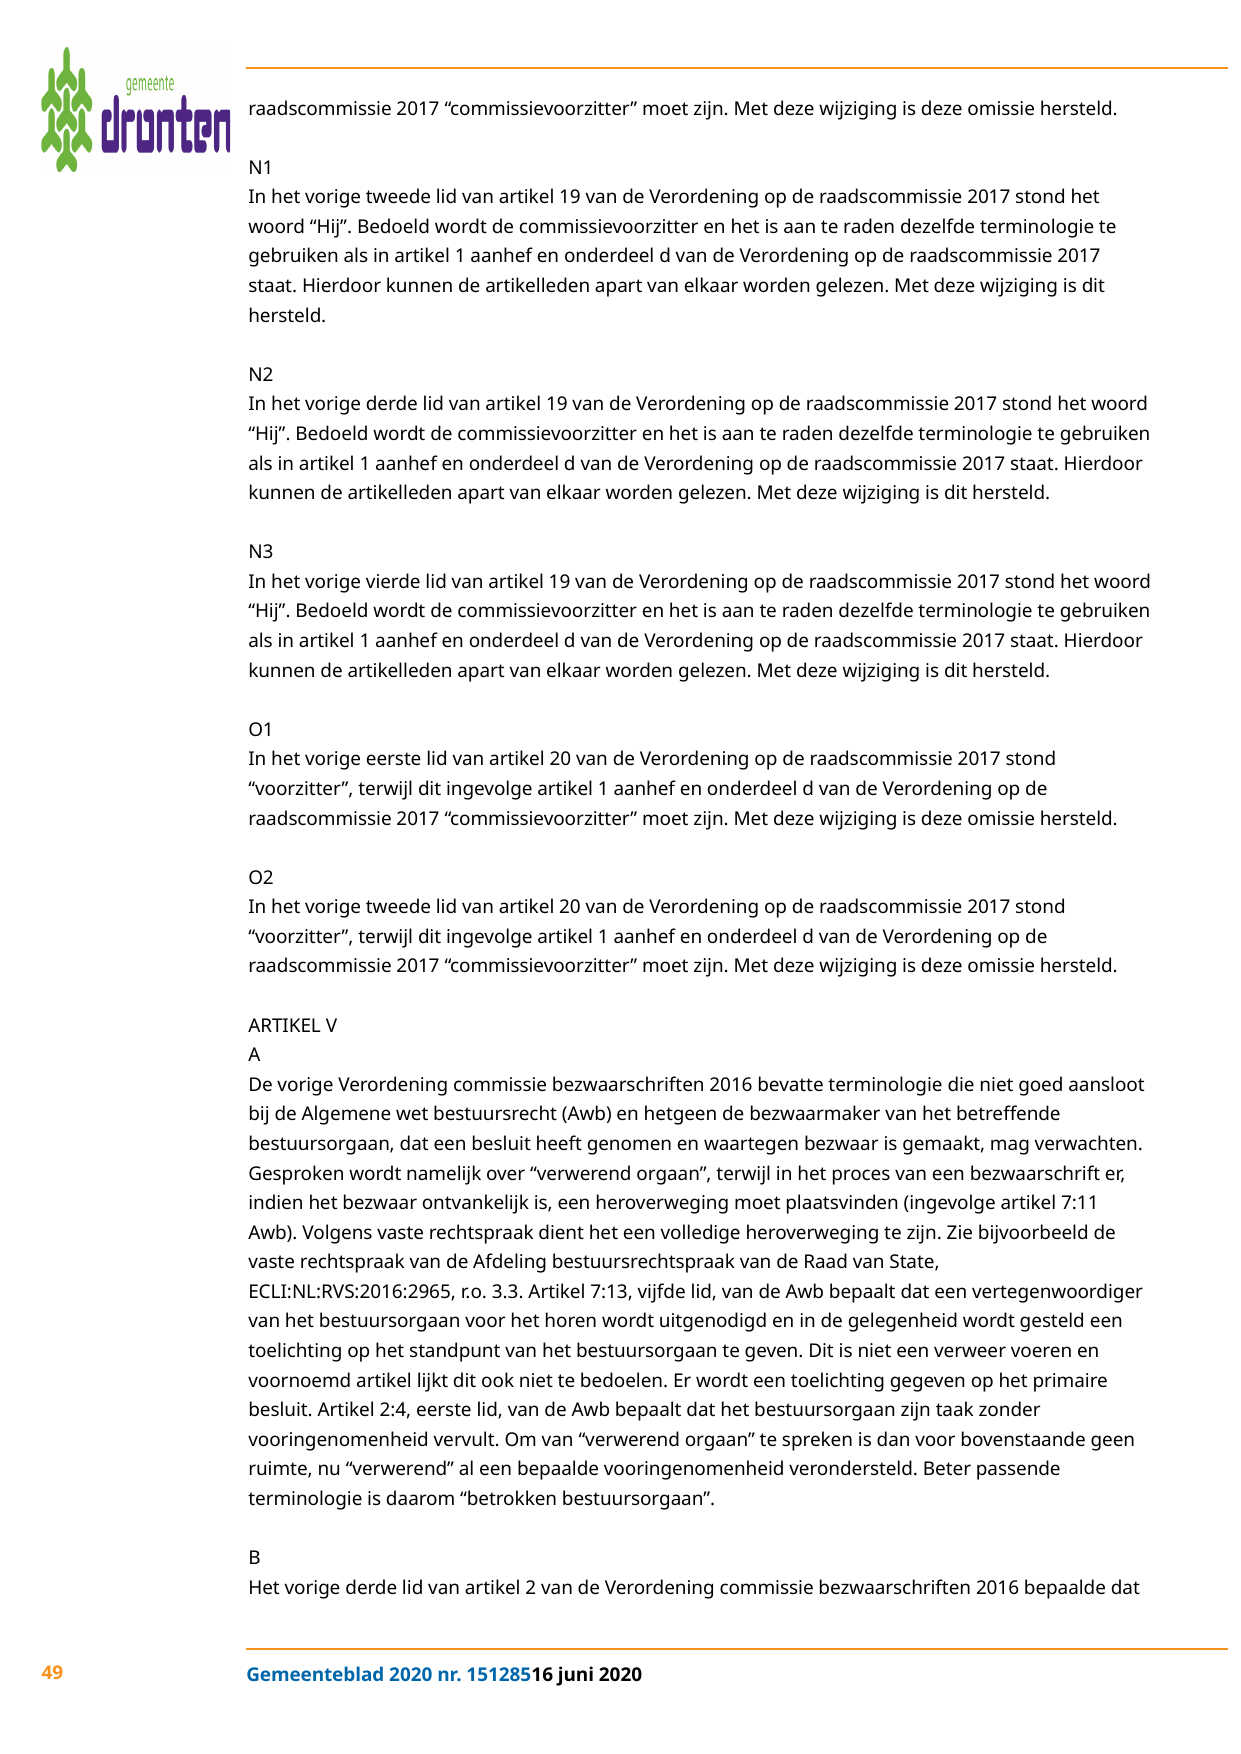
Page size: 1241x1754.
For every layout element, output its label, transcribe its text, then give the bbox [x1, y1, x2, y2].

text raadscommissie 2017 “commissievoorzitter” moet zijn. Met deze wijziging is deze omissie hersteld. [248, 95, 1152, 121]
text De vorige Verordening commissie bezwaarschriften 2016 bevatte terminologie die niet goed aansloot bij de Algemene wet bestuursrecht (Awb) en hetgeen de bezwaarmaker van het betreffende bestuursorgaan, dat een besluit heeft genomen en waartegen bezwaar is gemaakt, mag verwachten. Gesproken wordt namelijk over “verwerend orgaan”, terwijl in het proces van een bezwaarschrift er, indien het bezwaar ontvankelijk is, een heroverweging moet plaatsvinden (ingevolge artikel 7:11 Awb). Volgens vaste rechtspraak dient het een volledige heroverweging te zijn. Zie bijvoorbeeld de vaste rechtspraak van de Afdeling bestuursrechtspraak van de Raad van State, ECLI:NL:RVS:2016:2965, r.o. 3.3. Artikel 7:13, vijfde lid, van de Awb bepaalt dat een vertegenwoordiger van het bestuursorgaan voor het horen wordt uitgenodigd en in de gelegenheid wordt gesteld een toelichting op het standpunt van het bestuursorgaan te geven. Dit is niet een verweer voeren en voornoemd artikel lijkt dit ook niet te bedoelen. Er wordt een toelichting gegeven op het primaire besluit. Artikel 2:4, eerste lid, van de Awb bepaalt dat het bestuursorgaan zijn taak zonder vooringenomenheid vervult. Om van “verwerend orgaan” te spreken is dan voor bovenstaande geen ruimte, nu “verwerend” al een bepaalde vooringenomenheid verondersteld. Beter passende terminologie is daarom “betrokken bestuursorgaan”. [248, 1071, 1152, 1511]
text B [248, 1544, 1152, 1570]
text N2 [248, 361, 1152, 387]
picture [41, 47, 231, 172]
text N3 [248, 538, 1152, 564]
text Het vorige derde lid van artikel 2 van de Verordening commissie bezwaarschriften 2016 bepaalde dat [248, 1574, 1152, 1600]
text O1 [248, 716, 1152, 742]
text N1 [248, 154, 1152, 180]
text ARTIKEL V [248, 1012, 1152, 1038]
text In het vorige derde lid van artikel 19 van de Verordening op de raadscommissie 2017 stond het woord “Hij”. Bedoeld wordt de commissievoorzitter en het is aan te raden dezelfde terminologie te gebruiken als in artikel 1 aanhef en onderdeel d van de Verordening op de raadscommissie 2017 staat. Hierdoor kunnen de artikelleden apart van elkaar worden gelezen. Met deze wijziging is dit hersteld. [248, 391, 1152, 505]
text A [248, 1041, 1152, 1067]
text In het vorige tweede lid van artikel 20 van de Verordening op de raadscommissie 2017 stond “voorzitter”, terwijl dit ingevolge artikel 1 aanhef en onderdeel d van de Verordening op de raadscommissie 2017 “commissievoorzitter” moet zijn. Met deze wijziging is deze omissie hersteld. [248, 893, 1152, 978]
text In het vorige tweede lid van artikel 19 van de Verordening op de raadscommissie 2017 stond het woord “Hij”. Bedoeld wordt de commissievoorzitter en het is aan te raden dezelfde terminologie te gebruiken als in artikel 1 aanhef en onderdeel d van de Verordening op de raadscommissie 2017 staat. Hierdoor kunnen de artikelleden apart van elkaar worden gelezen. Met deze wijziging is dit hersteld. [248, 183, 1152, 328]
text In het vorige vierde lid van artikel 19 van de Verordening op de raadscommissie 2017 stond het woord “Hij”. Bedoeld wordt de commissievoorzitter en het is aan te raden dezelfde terminologie te gebruiken als in artikel 1 aanhef en onderdeel d van de Verordening op de raadscommissie 2017 staat. Hierdoor kunnen de artikelleden apart van elkaar worden gelezen. Met deze wijziging is dit hersteld. [248, 568, 1152, 683]
text O2 [248, 864, 1152, 890]
text In het vorige eerste lid van artikel 20 van de Verordening op de raadscommissie 2017 stond “voorzitter”, terwijl dit ingevolge artikel 1 aanhef en onderdeel d van de Verordening op de raadscommissie 2017 “commissievoorzitter” moet zijn. Met deze wijziging is deze omissie hersteld. [248, 746, 1152, 831]
